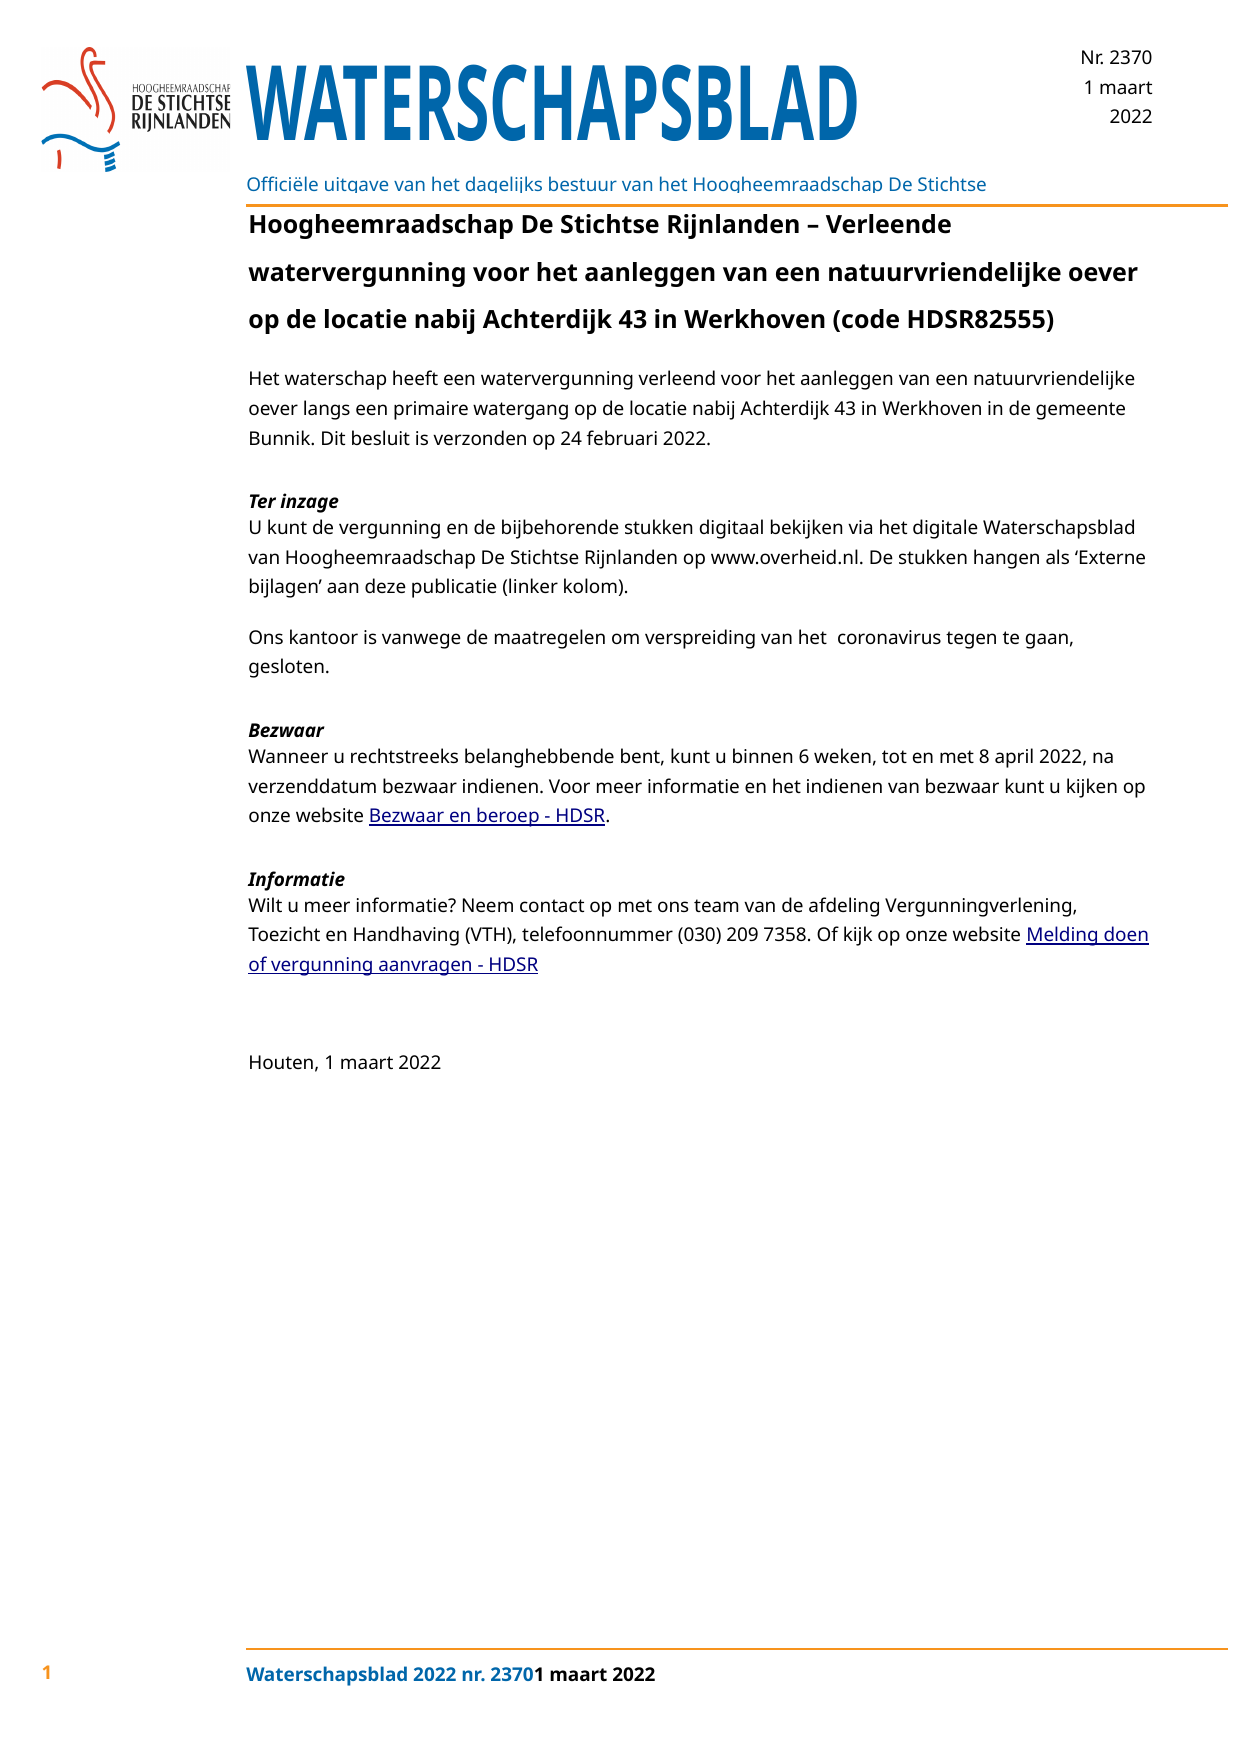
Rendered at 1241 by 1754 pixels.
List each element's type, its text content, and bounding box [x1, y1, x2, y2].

text Ter inzage [248, 489, 1152, 514]
text Houten, 1 maart 2022 [248, 1049, 1152, 1075]
text Wanneer u rechtstreeks belanghebbende bent, kunt u binnen 6 weken, tot en met 8 april 2022, na verzenddatum bezwaar indienen. Voor meer informatie en het indienen van bezwaar kunt u kijken op onze website Bezwaar en beroep - HDSR. [248, 743, 1152, 828]
text Hoogheemraadschap De Stichtse Rijnlanden – Verleende watervergunning voor het aanleggen van een natuurvriendelijke oever op de locatie nabij Achterdijk 43 in Werkhoven (code HDSR82555) [248, 207, 1152, 336]
text Ons kantoor is vanwege de maatregelen om verspreiding van het coronavirus tegen te gaan, gesloten. [248, 624, 1152, 679]
text Wilt u meer informatie? Neem contact op met ons team van de afdeling Vergunningverlening, Toezicht en Handhaving (VTH), telefoonnummer (030) 209 7358. Of kijk op onze website Melding doen of vergunning aanvragen - HDSR [248, 892, 1152, 977]
picture [41, 47, 231, 172]
text Het waterschap heeft een watervergunning verleend voor het aanleggen van een natuurvriendelijke oever langs een primaire watergang op de locatie nabij Achterdijk 43 in Werkhoven in de gemeente Bunnik. Dit besluit is verzonden op 24 februari 2022. [248, 366, 1152, 450]
text U kunt de vergunning en de bijbehorende stukken digitaal bekijken via het digitale Waterschapsblad van Hoogheemraadschap De Stichtse Rijnlanden op www.overheid.nl. De stukken hangen als ‘Externe bijlagen’ aan deze publicatie (linker kolom). [248, 514, 1152, 599]
text Bezwaar [248, 717, 1152, 743]
text Informatie [248, 866, 1152, 892]
